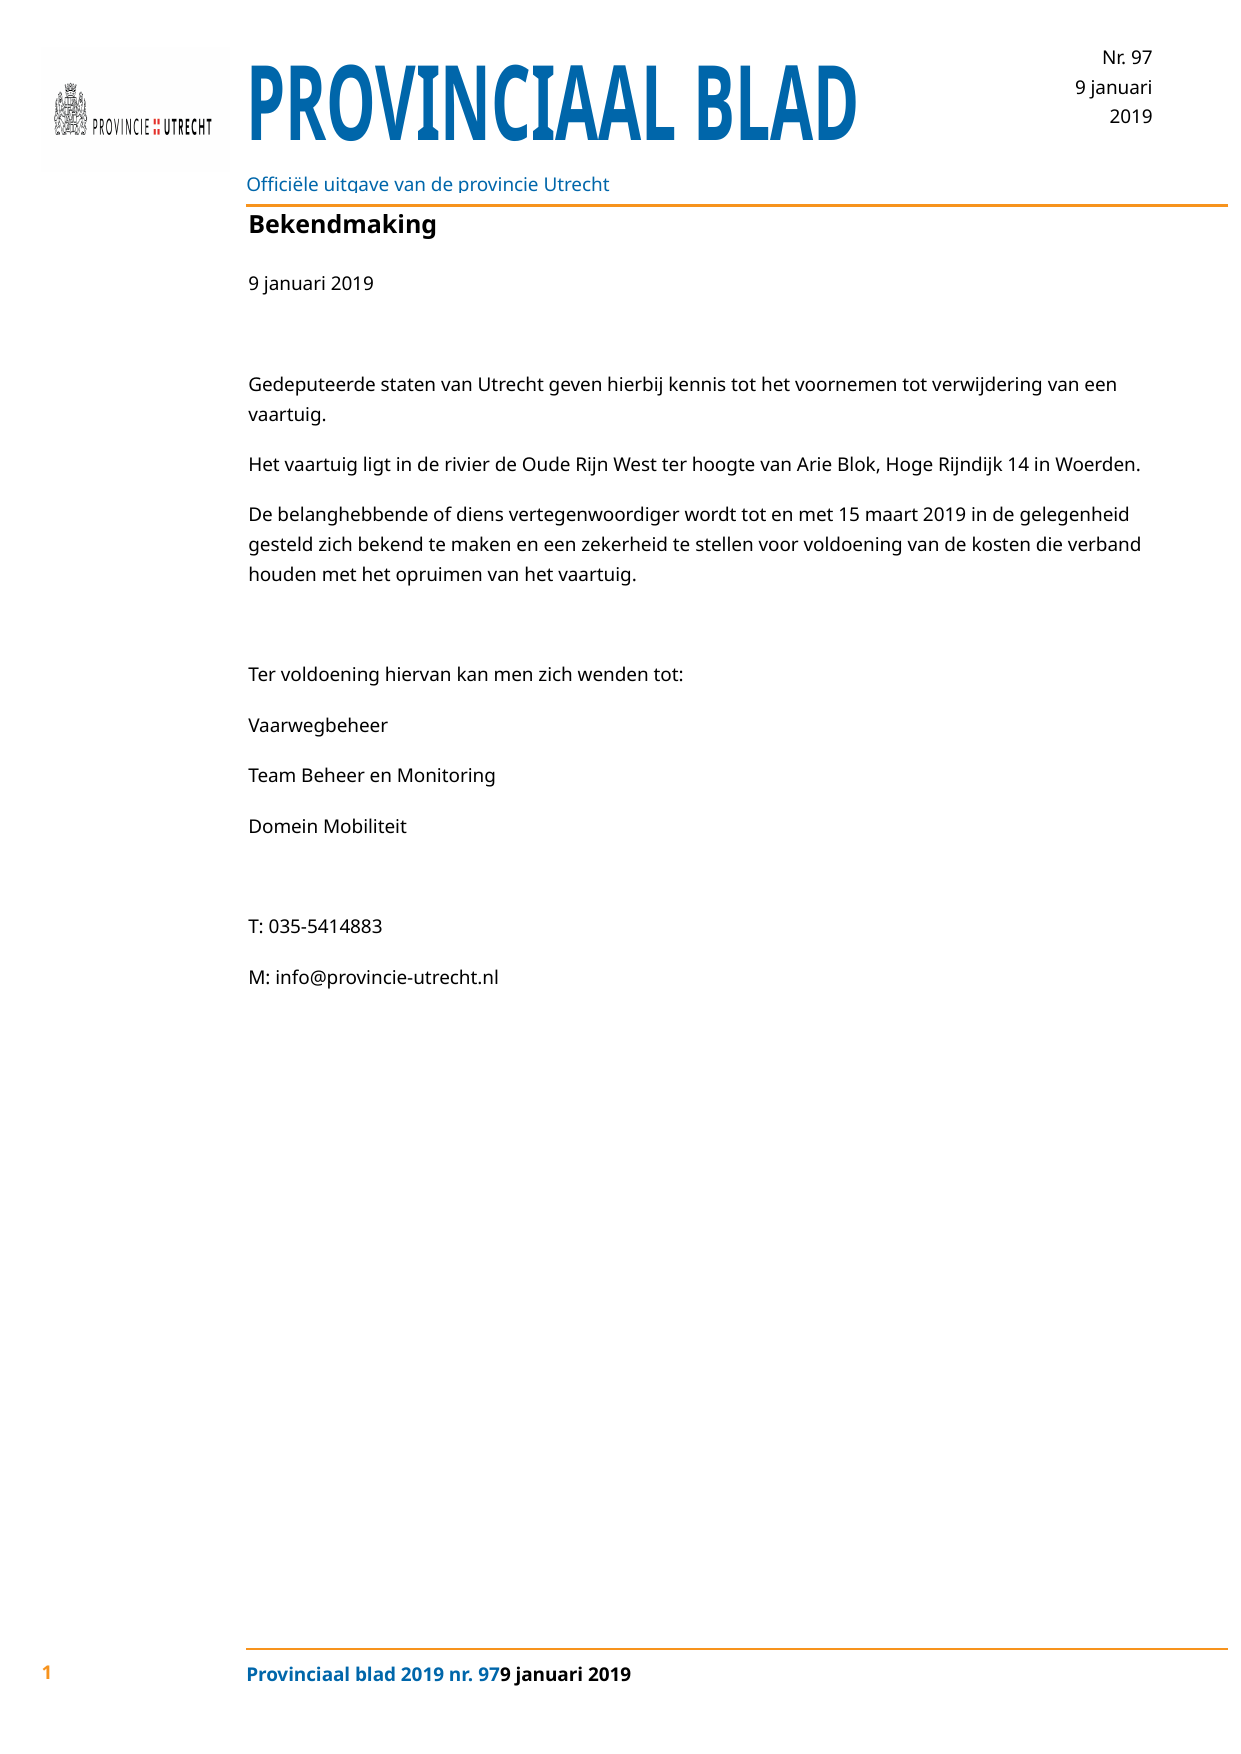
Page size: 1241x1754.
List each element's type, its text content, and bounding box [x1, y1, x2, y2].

text Het vaartuig ligt in de rivier de Oude Rijn West ter hoogte van Arie Blok, Hoge Rijndijk 14 in Woerden. [248, 451, 1152, 477]
text Ter voldoening hiervan kan men zich wenden tot: [248, 662, 1152, 687]
text Gedeputeerde staten van Utrecht geven hierbij kennis tot het voornemen tot verwijdering van een vaartuig. [248, 371, 1152, 426]
text Bekendmaking [248, 207, 1152, 241]
text M: info@provincie-utrecht.nl [248, 964, 1152, 990]
picture [41, 47, 231, 172]
text Vaarwegbeheer [248, 712, 1152, 738]
text Domein Mobiliteit [248, 813, 1152, 838]
text De belanghebbende of diens vertegenwoordiger wordt tot en met 15 maart 2019 in de gelegenheid gesteld zich bekend te maken en een zekerheid te stellen voor voldoening van de kosten die verband houden met het opruimen van het vaartuig. [248, 502, 1152, 586]
text T: 035-5414883 [248, 914, 1152, 939]
text Team Beheer en Monitoring [248, 762, 1152, 788]
text 9 januari 2019 [248, 270, 1152, 296]
